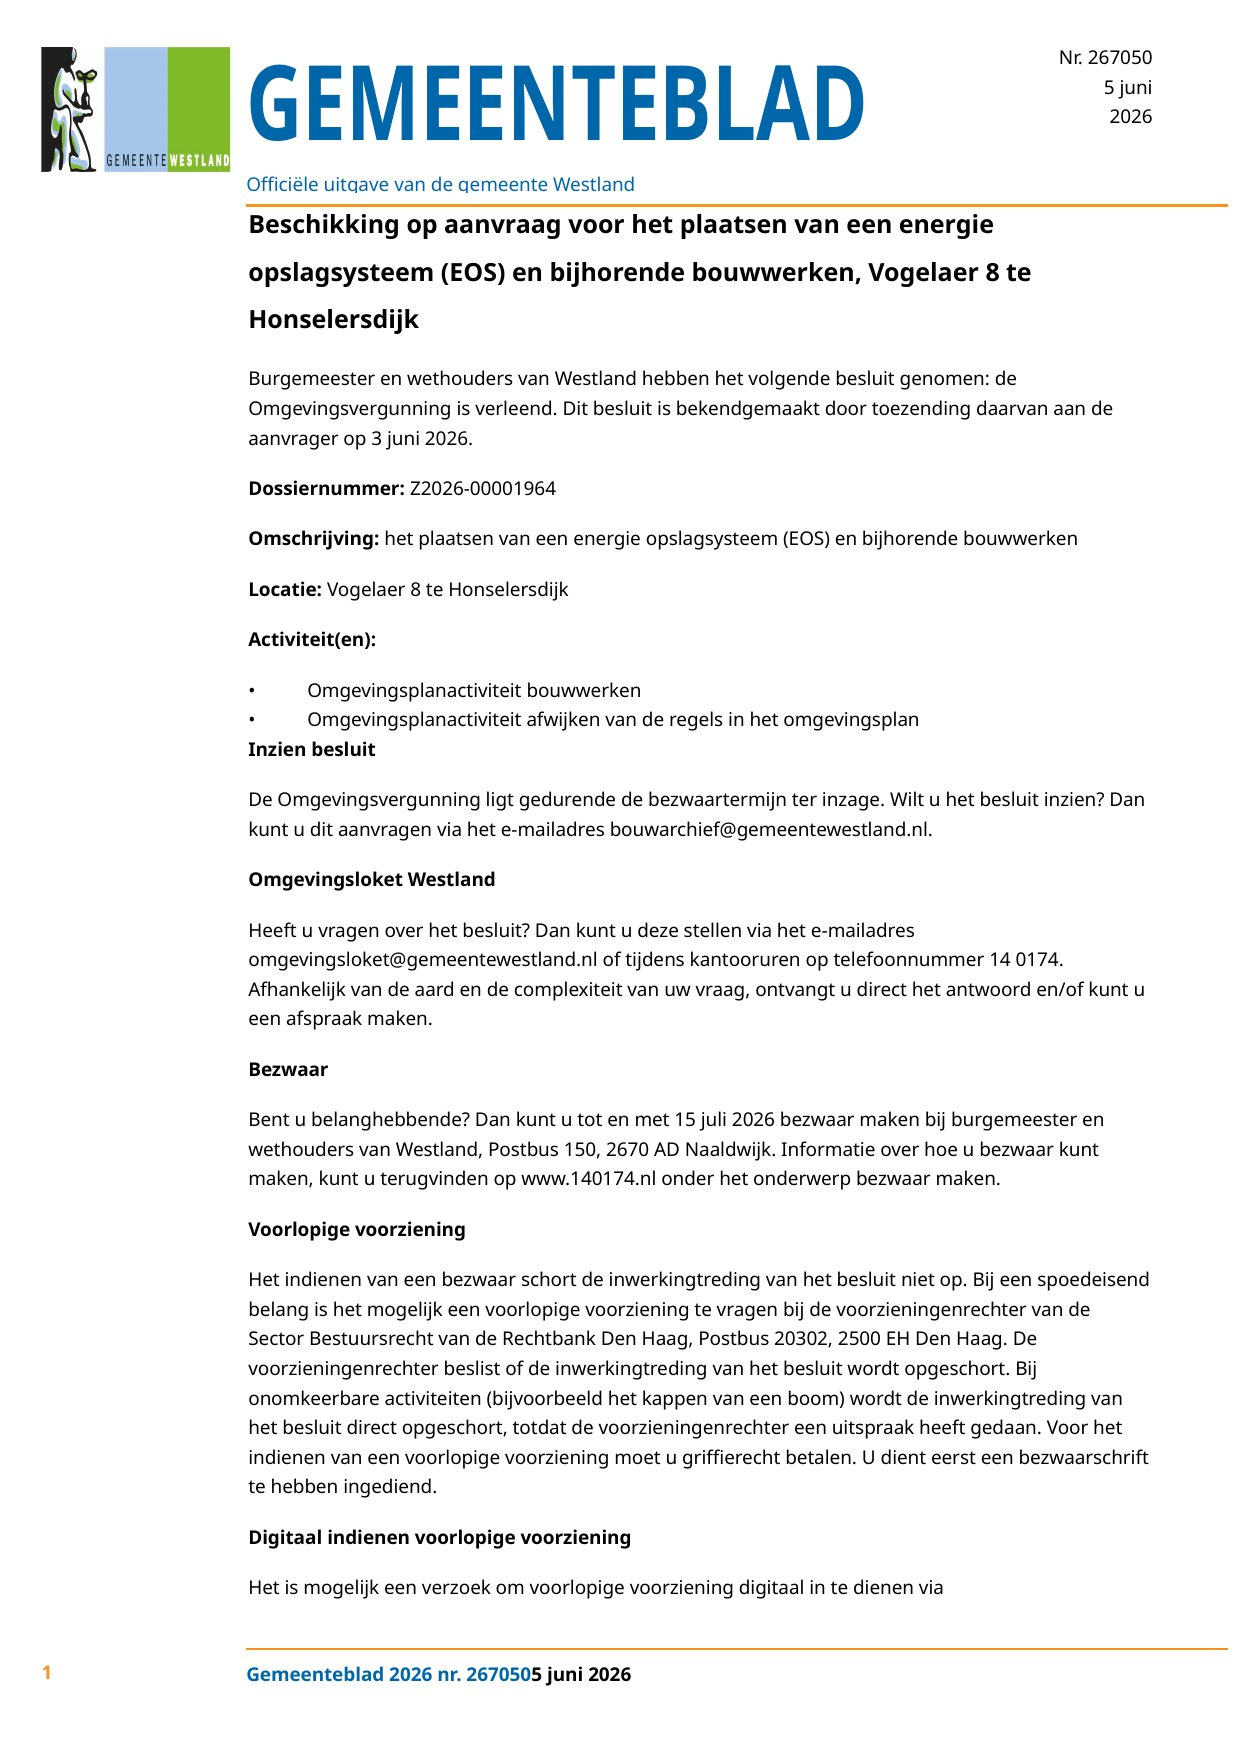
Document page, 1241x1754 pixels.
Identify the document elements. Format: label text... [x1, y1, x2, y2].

text Locatie: Vogelaer 8 te Honselersdijk [248, 576, 1152, 602]
text Beschikking op aanvraag voor het plaatsen van een energie opslagsysteem (EOS) en bijhorende bouwwerken, Vogelaer 8 te Honselersdijk [248, 207, 1152, 336]
text Heeft u vragen over het besluit? Dan kunt u deze stellen via het e-mailadres omgevingsloket@gemeentewestland.nl of tijdens kantooruren op telefoonnummer 14 0174. Afhankelijk van de aard en de complexiteit van uw vraag, ontvangt u direct het antwoord en/of kunt u een afspraak maken. [248, 917, 1152, 1031]
text De Omgevingsvergunning ligt gedurende de bezwaartermijn ter inzage. Wilt u het besluit inzien? Dan kunt u dit aanvragen via het e-mailadres bouwarchief@gemeentewestland.nl. [248, 786, 1152, 842]
text Voorlopige voorziening [248, 1216, 1152, 1242]
text Het indienen van een bezwaar schort de inwerkingtreding van het besluit niet op. Bij een spoedeisend belang is het mogelijk een voorlopige voorziening te vragen bij de voorzieningenrechter van de Sector Bestuursrecht van de Rechtbank Den Haag, Postbus 20302, 2500 EH Den Haag. De voorzieningenrechter beslist of de inwerkingtreding van het besluit wordt opgeschort. Bij onomkeerbare activiteiten (bijvoorbeeld het kappen van een boom) wordt de inwerkingtreding van het besluit direct opgeschort, totdat de voorzieningenrechter een uitspraak heeft gedaan. Voor het indienen van een voorlopige voorziening moet u griffierecht betalen. U dient eerst een bezwaarschrift te hebben ingediend. [248, 1266, 1152, 1499]
text Activiteit(en): [248, 626, 1152, 652]
list Omgevingsplanactiviteit afwijken van de regels in het omgevingsplan [248, 706, 1152, 732]
text Omgevingsloket Westland [248, 866, 1152, 892]
text Inzien besluit [248, 736, 1152, 762]
text Digitaal indienen voorlopige voorziening [248, 1524, 1152, 1549]
text Bezwaar [248, 1056, 1152, 1082]
text Burgemeester en wethouders van Westland hebben het volgende besluit genomen: de Omgevingsvergunning is verleend. Dit besluit is bekendgemaakt door toezending daarvan aan de aanvrager op 3 juni 2026. [248, 366, 1152, 450]
picture [41, 47, 231, 172]
text Het is mogelijk een verzoek om voorlopige voorziening digitaal in te dienen via [248, 1574, 1152, 1600]
text Bent u belanghebbende? Dan kunt u tot en met 15 juli 2026 bezwaar maken bij burgemeester en wethouders van Westland, Postbus 150, 2670 AD Naaldwijk. Informatie over hoe u bezwaar kunt maken, kunt u terugvinden op www.140174.nl onder het onderwerp bezwaar maken. [248, 1106, 1152, 1191]
text Dossiernummer: Z2026-00001964 [248, 475, 1152, 501]
text Omschrijving: het plaatsen van een energie opslagsysteem (EOS) en bijhorende bouwwerken [248, 526, 1152, 551]
list Omgevingsplanactiviteit bouwwerken [248, 677, 1152, 702]
